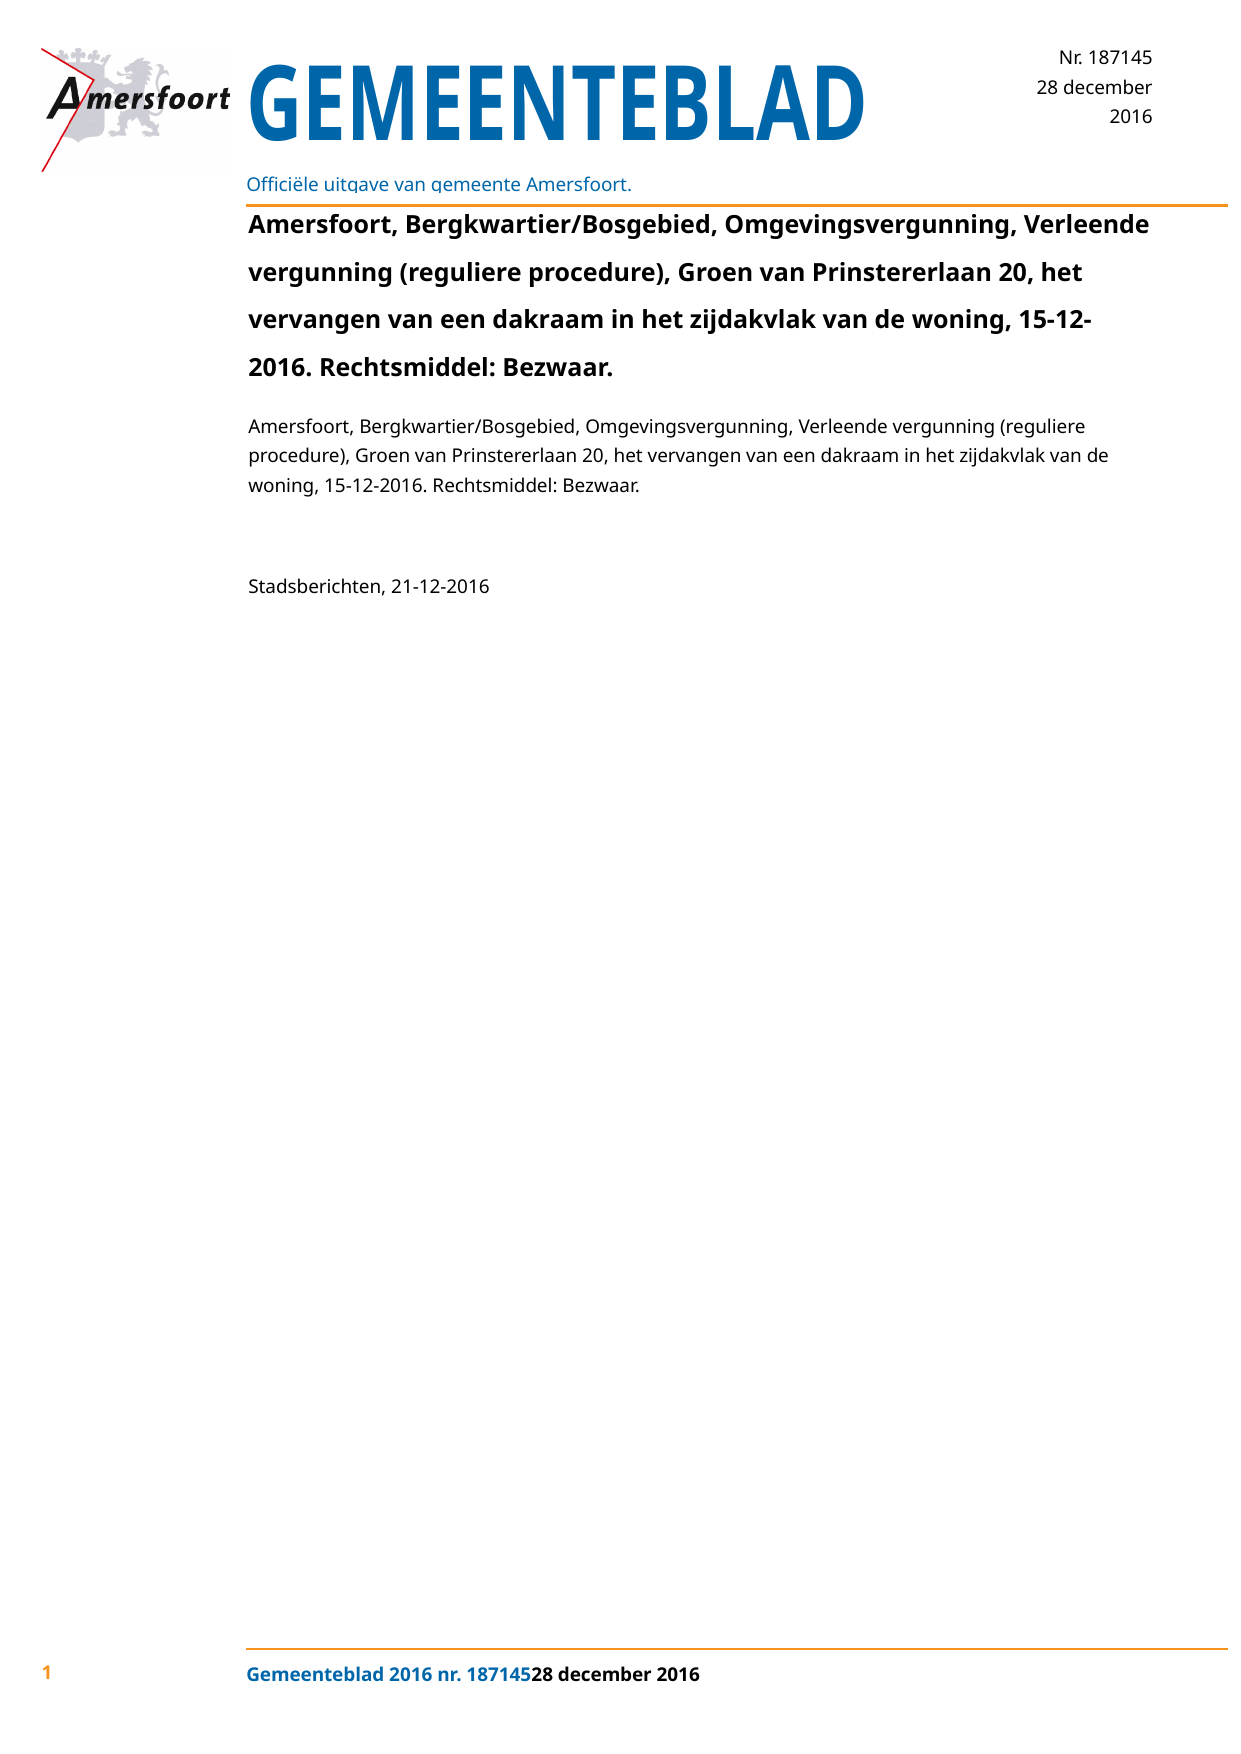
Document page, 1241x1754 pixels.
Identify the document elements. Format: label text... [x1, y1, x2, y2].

text Amersfoort, Bergkwartier/Bosgebied, Omgevingsvergunning, Verleende vergunning (reguliere procedure), Groen van Prinstererlaan 20, het vervangen van een dakraam in het zijdakvlak van de woning, 15-12-2016. Rechtsmiddel: Bezwaar. [248, 207, 1152, 384]
picture [41, 47, 231, 172]
text Amersfoort, Bergkwartier/Bosgebied, Omgevingsvergunning, Verleende vergunning (reguliere procedure), Groen van Prinstererlaan 20, het vervangen van een dakraam in het zijdakvlak van de woning, 15-12-2016. Rechtsmiddel: Bezwaar. [248, 413, 1152, 498]
text Stadsberichten, 21-12-2016 [248, 573, 1152, 599]
